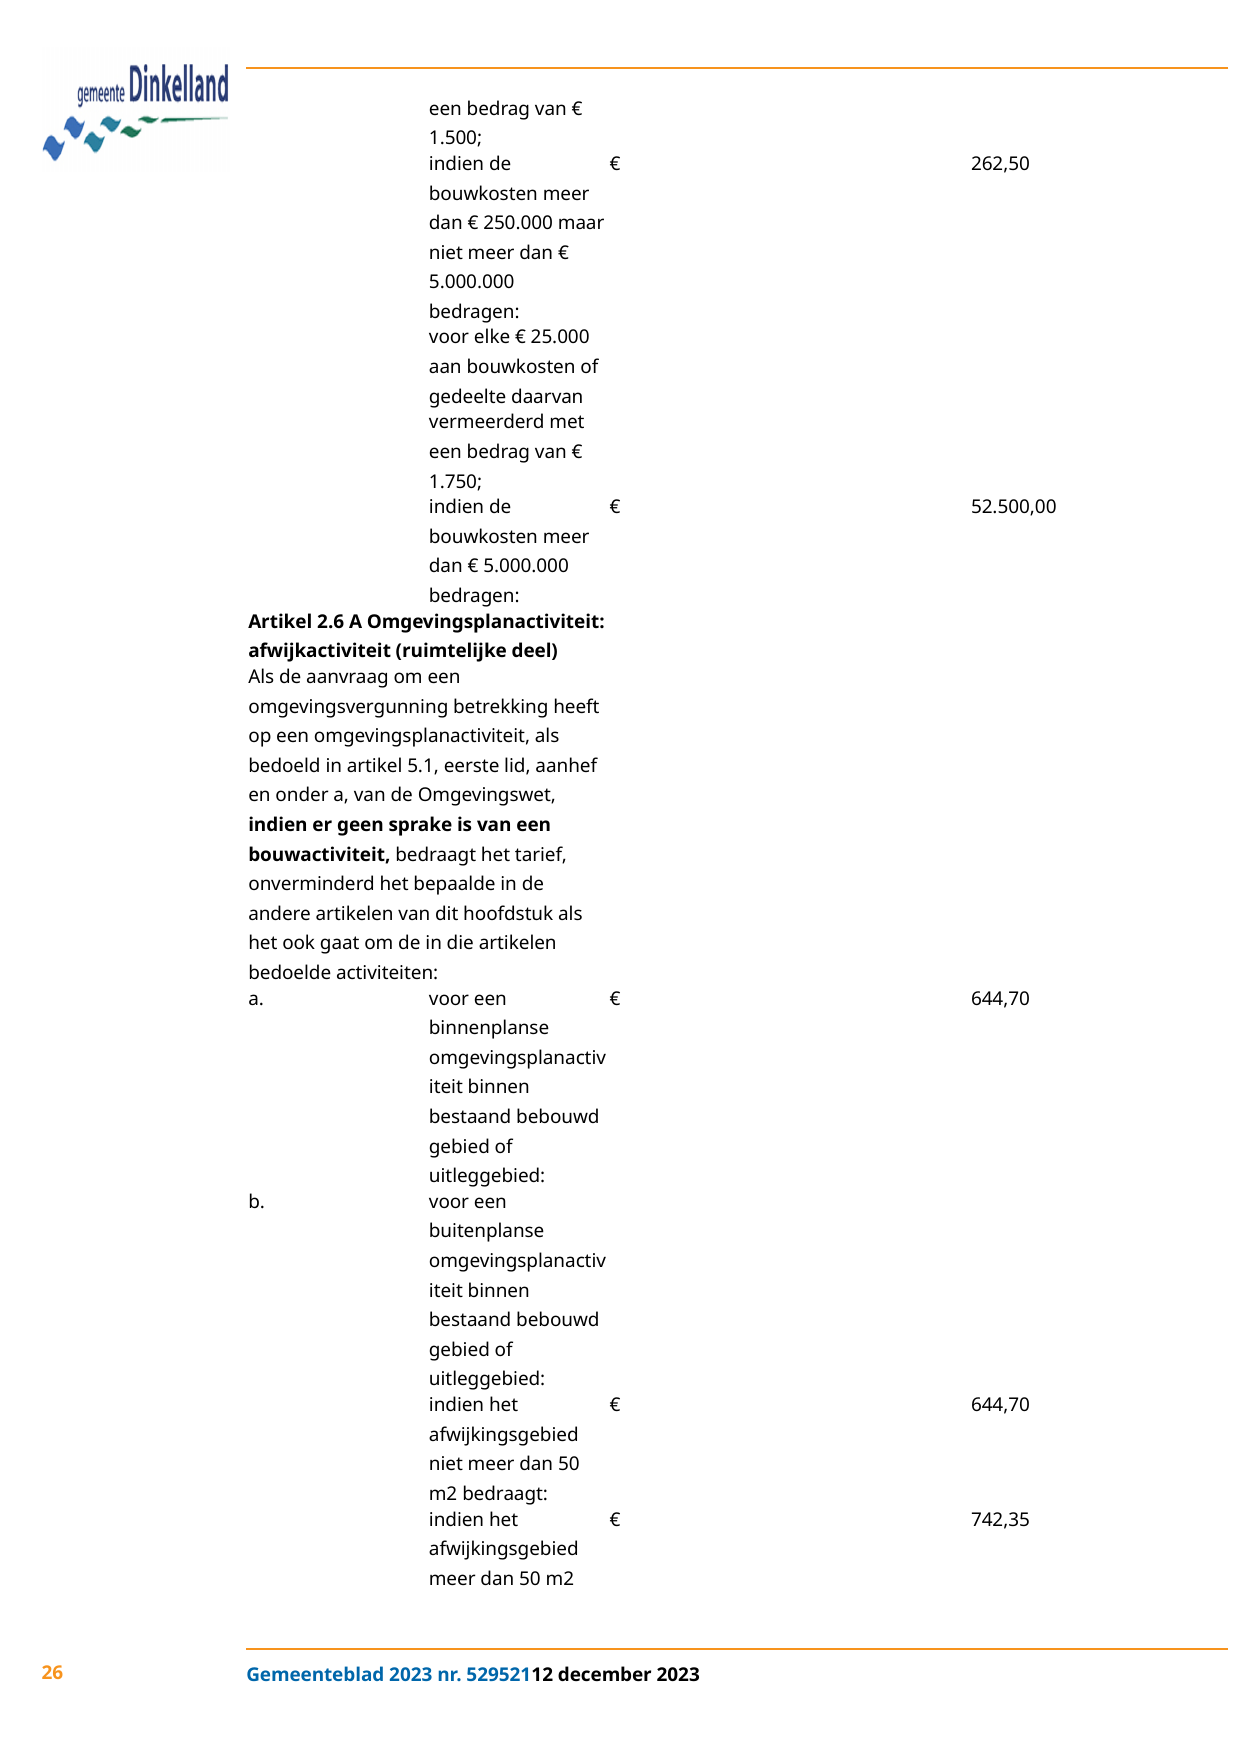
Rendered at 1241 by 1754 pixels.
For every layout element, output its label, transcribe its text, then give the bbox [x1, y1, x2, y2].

table_cell vermeerderd met een bedrag van € 1.750; [429, 409, 609, 493]
table_cell [248, 1391, 429, 1506]
table_cell a. [248, 985, 429, 1188]
table_cell voor elke € 25.000 aan bouwkosten of gedeelte daarvan [429, 324, 609, 409]
table_cell [609, 95, 971, 150]
table_cell [971, 409, 1152, 493]
table_cell 742,35 [971, 1506, 1152, 1591]
table_cell € [609, 985, 971, 1188]
table_cell b. [248, 1188, 429, 1391]
table_cell [248, 95, 429, 150]
table_cell [971, 1188, 1152, 1391]
table_cell [971, 95, 1152, 150]
table_cell [609, 324, 971, 409]
table_cell indien de bouwkosten meer dan € 250.000 maar niet meer dan € 5.000.000 bedragen: [429, 150, 609, 324]
table_cell € [609, 1506, 971, 1591]
table_cell indien het afwijkingsgebied niet meer dan 50 m2 bedraagt: [429, 1391, 609, 1506]
table_cell een bedrag van € 1.500; [429, 95, 609, 150]
table_cell voor een buitenplanse omgevingsplanactiviteit binnen bestaand bebouwd gebied of uitleggebied: [429, 1188, 609, 1391]
table_cell 644,70 [971, 1391, 1152, 1506]
table_cell [248, 324, 429, 409]
table_cell [609, 608, 971, 663]
table_cell voor een binnenplanse omgevingsplanactiviteit binnen bestaand bebouwd gebied of uitleggebied: [429, 985, 609, 1188]
table_cell [609, 663, 971, 985]
table_cell 644,70 [971, 985, 1152, 1188]
table_cell [971, 663, 1152, 985]
table_cell Artikel 2.6 A Omgevingsplanactiviteit: afwijkactiviteit (ruimtelijke deel) [248, 608, 609, 663]
table_cell € [609, 150, 971, 324]
table_cell [248, 1506, 429, 1591]
table_cell € [609, 1391, 971, 1506]
table_cell [971, 324, 1152, 409]
table_cell indien het afwijkingsgebied meer dan 50 m2 [429, 1506, 609, 1591]
table_cell [971, 608, 1152, 663]
table_cell indien de bouwkosten meer dan € 5.000.000 bedragen: [429, 494, 609, 608]
table_cell [248, 409, 429, 493]
table_cell [248, 494, 429, 608]
table_cell [248, 150, 429, 324]
picture [41, 47, 231, 172]
table_cell Als de aanvraag om een omgevingsvergunning betrekking heeft op een omgevingsplanactiviteit, als bedoeld in artikel 5.1, eerste lid, aanhef en onder a, van de Omgevingswet, indien er geen sprake is van een bouwactiviteit, bedraagt het tarief, onverminderd het bepaalde in de andere artikelen van dit hoofdstuk als het ook gaat om de in die artikelen bedoelde activiteiten: [248, 663, 609, 985]
table_cell [609, 1188, 971, 1391]
table_cell 52.500,00 [971, 494, 1152, 608]
table_cell 262,50 [971, 150, 1152, 324]
table_cell [609, 409, 971, 493]
table_cell € [609, 494, 971, 608]
